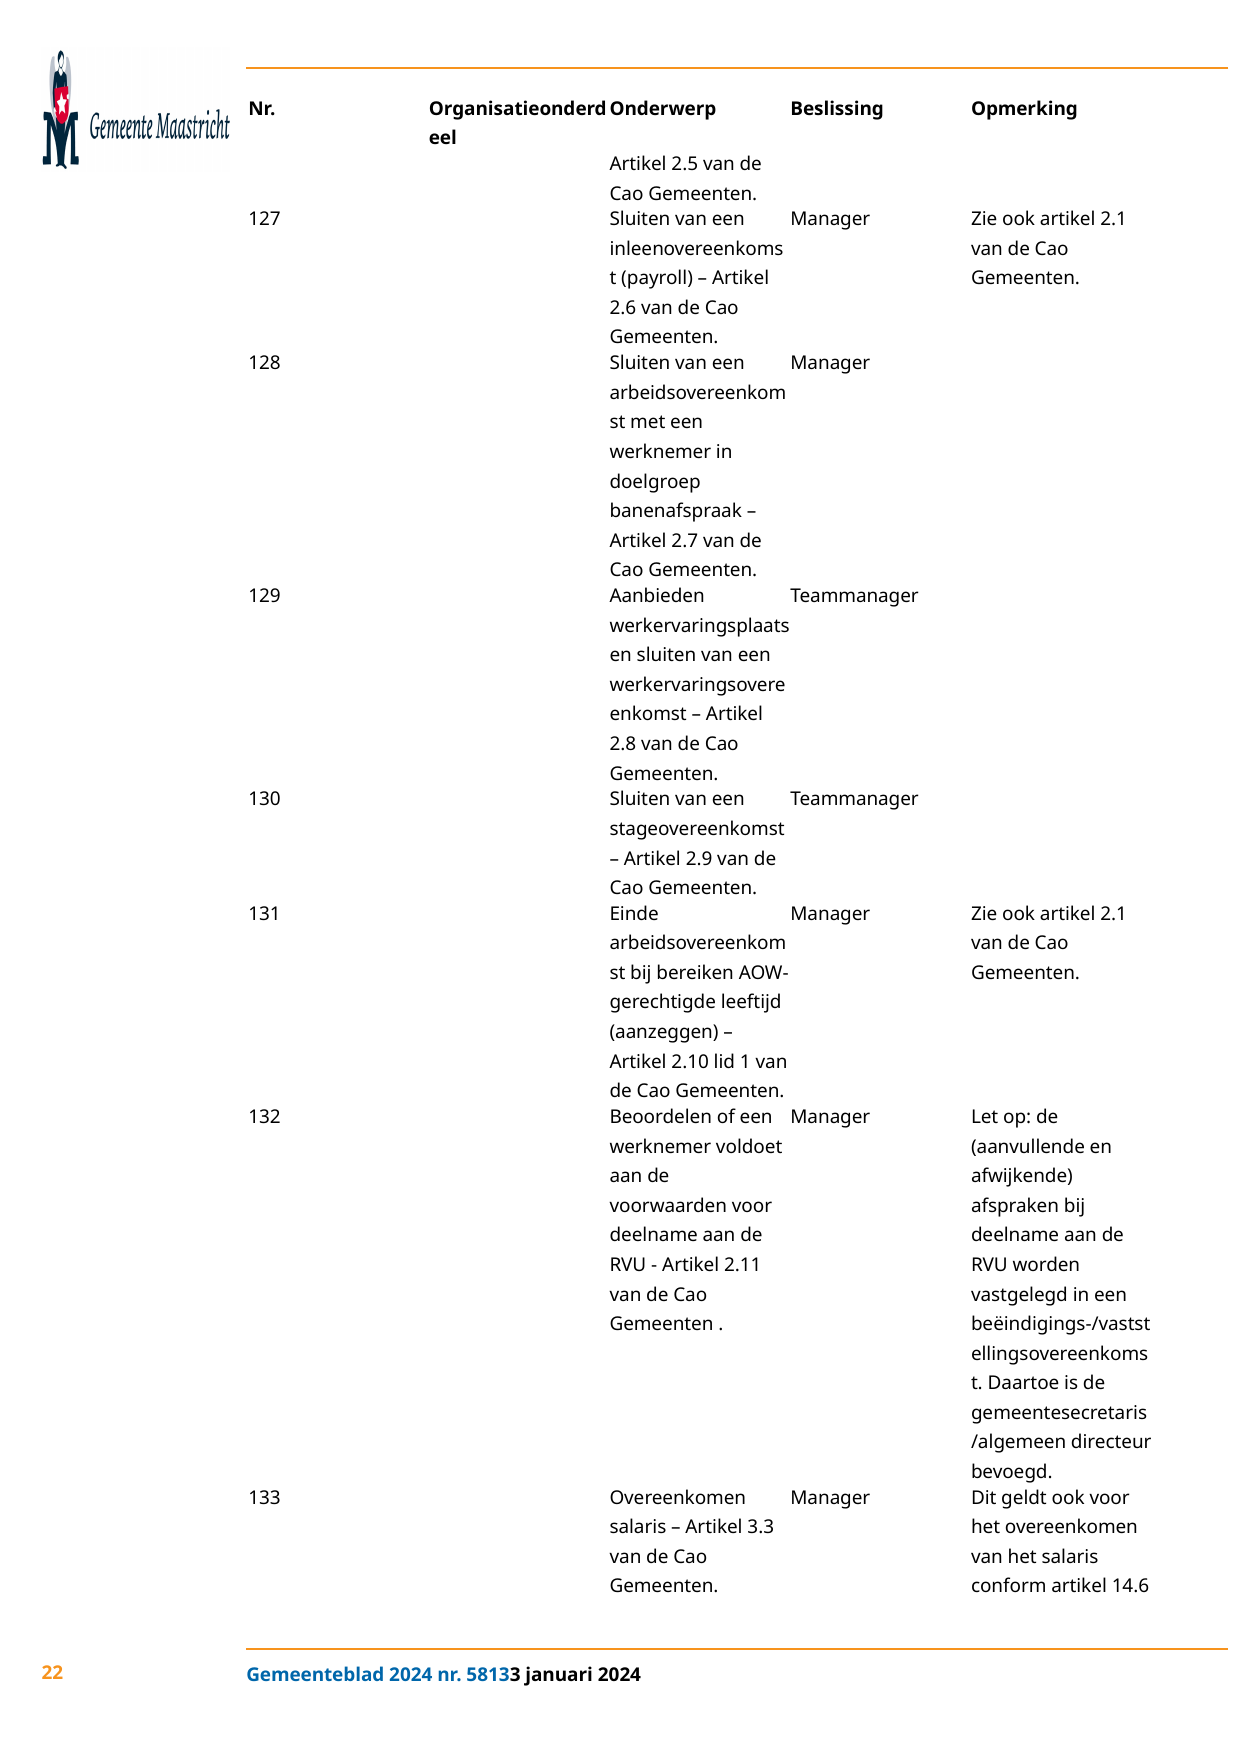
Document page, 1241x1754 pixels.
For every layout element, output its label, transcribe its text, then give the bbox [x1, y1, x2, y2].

picture [41, 47, 231, 172]
table_cell [971, 582, 1152, 786]
table_cell [429, 350, 609, 582]
table_cell Overeenkomen salaris – Artikel 3.3 van de Cao Gemeenten. [609, 1484, 790, 1598]
table_cell 129 [248, 582, 429, 786]
table_cell [429, 150, 609, 205]
table_cell [429, 900, 609, 1103]
table_cell [971, 150, 1152, 205]
table_cell Dit geldt ook voor het overeenkomen van het salaris conform artikel 14.6 [971, 1484, 1152, 1598]
table_cell Zie ook artikel 2.1 van de Cao Gemeenten. [971, 205, 1152, 349]
table_header Organisatieonderdeel [429, 95, 609, 150]
table_header Beslissing [790, 95, 971, 150]
table_cell Zie ook artikel 2.1 van de Cao Gemeenten. [971, 900, 1152, 1103]
table_cell Aanbieden werkervaringsplaats en sluiten van een werkervaringsovereenkomst – Artikel 2.8 van de Cao Gemeenten. [609, 582, 790, 786]
table_cell [429, 786, 609, 900]
table_header Opmerking [971, 95, 1152, 150]
table_cell 127 [248, 205, 429, 349]
table_cell Beoordelen of een werknemer voldoet aan de voorwaarden voor deelname aan de RVU - Artikel 2.11 van de Cao Gemeenten . [609, 1103, 790, 1484]
table_cell Sluiten van een arbeidsovereenkomst met een werknemer in doelgroep banenafspraak – Artikel 2.7 van de Cao Gemeenten. [609, 350, 790, 582]
table_cell 130 [248, 786, 429, 900]
table_cell [429, 205, 609, 349]
table_header Onderwerp [609, 95, 790, 150]
table_cell Manager [790, 900, 971, 1103]
table_cell Teammanager [790, 582, 971, 786]
table_cell [971, 350, 1152, 582]
table_cell Manager [790, 205, 971, 349]
table_cell Manager [790, 1103, 971, 1484]
table_cell Artikel 2.5 van de Cao Gemeenten. [609, 150, 790, 205]
table_cell 133 [248, 1484, 429, 1598]
table_cell Let op: de (aanvullende en afwijkende) afspraken bij deelname aan de RVU worden vastgelegd in een beëindigings-/vaststellingsovereenkomst. Daartoe is de gemeentesecretaris/algemeen directeur bevoegd. [971, 1103, 1152, 1484]
table_cell Sluiten van een inleenovereenkomst (payroll) – Artikel 2.6 van de Cao Gemeenten. [609, 205, 790, 349]
table_cell Sluiten van een stageovereenkomst – Artikel 2.9 van de Cao Gemeenten. [609, 786, 790, 900]
table_cell Einde arbeidsovereenkomst bij bereiken AOW-gerechtigde leeftijd (aanzeggen) – Artikel 2.10 lid 1 van de Cao Gemeenten. [609, 900, 790, 1103]
table_cell [971, 786, 1152, 900]
table_cell [248, 150, 429, 205]
table_cell [429, 1103, 609, 1484]
table_cell Manager [790, 350, 971, 582]
table_cell [429, 582, 609, 786]
table_header Nr. [248, 95, 429, 150]
table_cell Teammanager [790, 786, 971, 900]
table_cell Manager [790, 1484, 971, 1598]
table_cell 128 [248, 350, 429, 582]
table_cell 132 [248, 1103, 429, 1484]
table_cell [790, 150, 971, 205]
table_cell 131 [248, 900, 429, 1103]
table_cell [429, 1484, 609, 1598]
